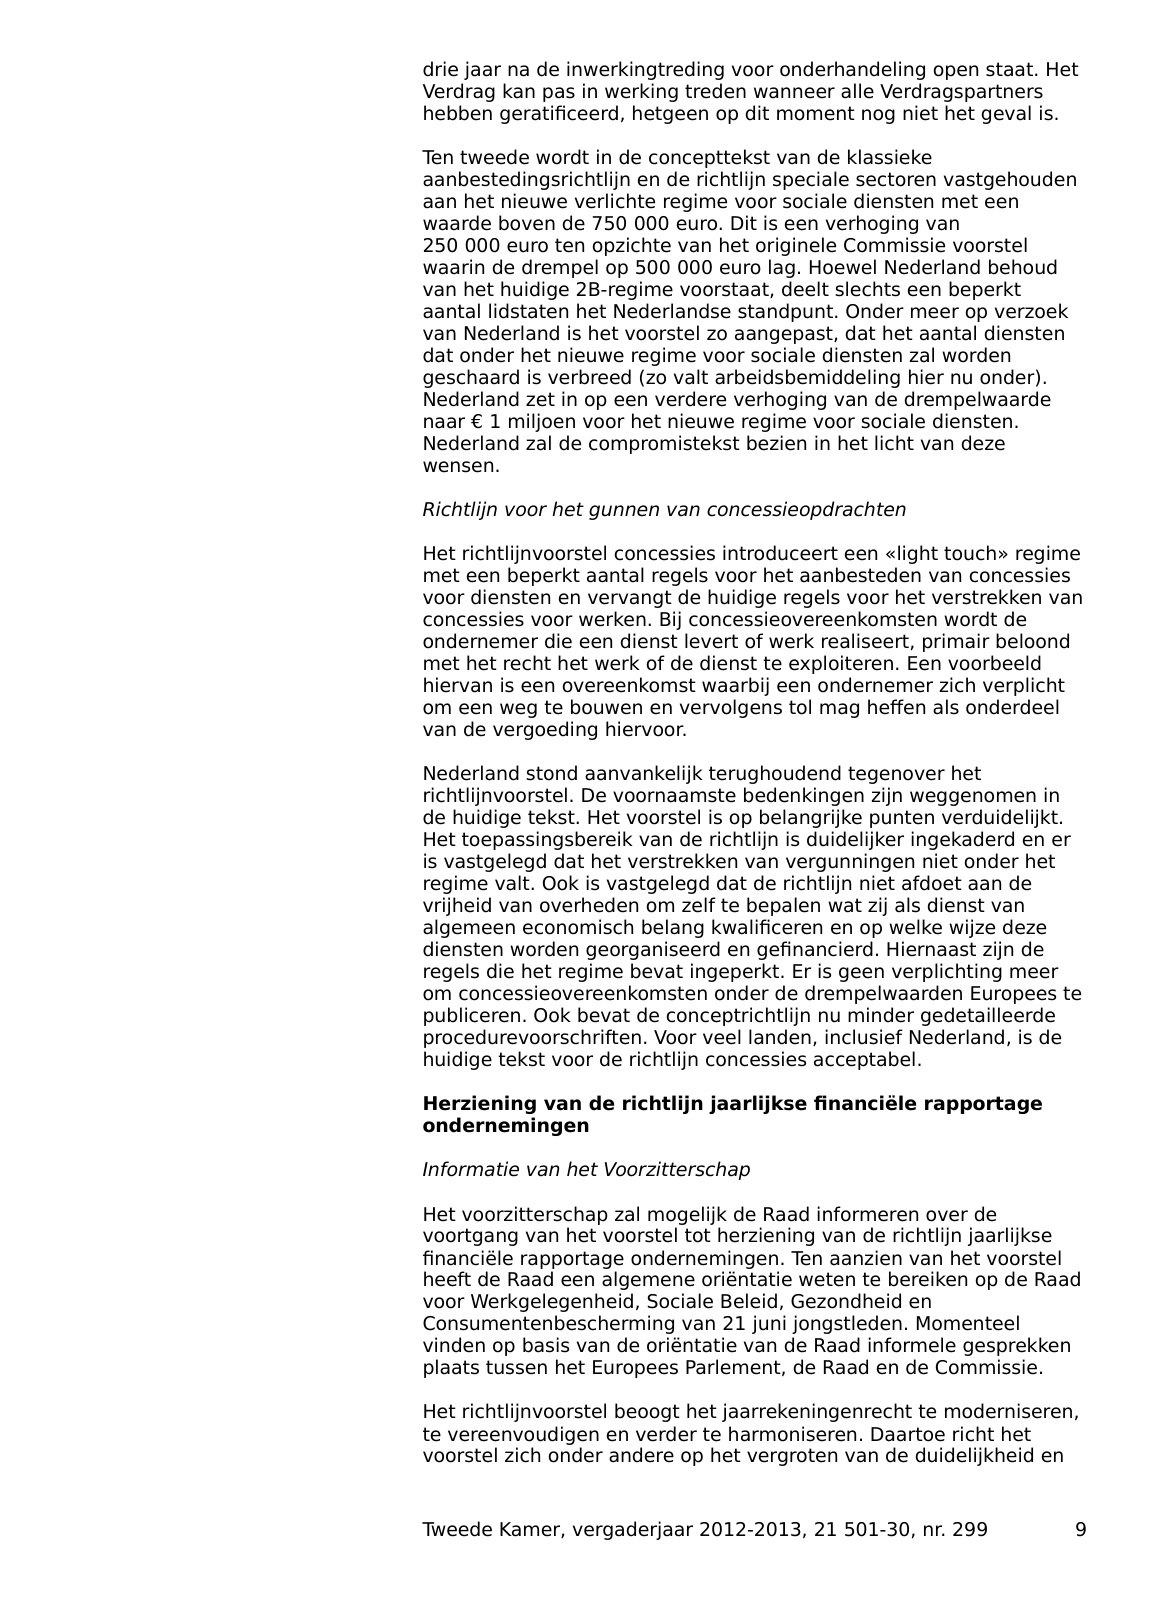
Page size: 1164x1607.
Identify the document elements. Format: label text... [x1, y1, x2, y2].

subtitle Herziening van de richtlijn jaarlijkse financiële rapportage ondernemingen [422, 1093, 1087, 1137]
text Het voorzitterschap zal mogelijk de Raad informeren over de voortgang van het voorstel tot herziening van de richtlijn jaarlijkse financiële rapportage ondernemingen. Ten aanzien van het voorstel heeft de Raad een algemene oriëntatie weten te bereiken op de Raad voor Werkgelegenheid, Sociale Beleid, Gezondheid en Consumentenbescherming van 21 juni jongstleden. Momenteel vinden op basis van de oriëntatie van de Raad informele gesprekken plaats tussen het Europees Parlement, de Raad en de Commissie. [422, 1203, 1087, 1379]
text Ten tweede wordt in de concepttekst van de klassieke aanbestedingsrichtlijn en de richtlijn speciale sectoren vastgehouden aan het nieuwe verlichte regime voor sociale diensten met een waarde boven de 750 000 euro. Dit is een verhoging van 250 000 euro ten opzichte van het originele Commissie voorstel waarin de drempel op 500 000 euro lag. Hoewel Nederland behoud van het huidige 2B-regime voorstaat, deelt slechts een beperkt aantal lidstaten het Nederlandse standpunt. Onder meer op verzoek van Nederland is het voorstel zo aangepast, dat het aantal diensten dat onder het nieuwe regime voor sociale diensten zal worden geschaard is verbreed (zo valt arbeidsbemiddeling hier nu onder). Nederland zet in op een verdere verhoging van de drempelwaarde naar € 1 miljoen voor het nieuwe regime voor sociale diensten. Nederland zal de compromistekst bezien in het licht van deze wensen. [422, 147, 1087, 477]
text Het richtlijnvoorstel beoogt het jaarrekeningenrecht te moderniseren, te vereenvoudigen en verder te harmoniseren. Daartoe richt het voorstel zich onder andere op het vergroten van de duidelijkheid en [422, 1401, 1087, 1467]
subtitle Richtlijn voor het gunnen van concessieopdrachten [422, 499, 1087, 521]
text drie jaar na de inwerkingtreding voor onderhandeling open staat. Het Verdrag kan pas in werking treden wanneer alle Verdragspartners hebben geratificeerd, hetgeen op dit moment nog niet het geval is. [422, 59, 1087, 125]
text Het richtlijnvoorstel concessies introduceert een «light touch» regime met een beperkt aantal regels voor het aanbesteden van concessies voor diensten en vervangt de huidige regels voor het verstrekken van concessies voor werken. Bij concessieovereenkomsten wordt de ondernemer die een dienst levert of werk realiseert, primair beloond met het recht het werk of de dienst te exploiteren. Een voorbeeld hiervan is een overeenkomst waarbij een ondernemer zich verplicht om een weg te bouwen en vervolgens tol mag heffen als onderdeel van de vergoeding hiervoor. [422, 543, 1087, 741]
text Informatie van het Voorzitterschap [422, 1159, 1087, 1181]
text Nederland stond aanvankelijk terughoudend tegenover het richtlijnvoorstel. De voornaamste bedenkingen zijn weggenomen in de huidige tekst. Het voorstel is op belangrijke punten verduidelijkt. Het toepassingsbereik van de richtlijn is duidelijker ingekaderd en er is vastgelegd dat het verstrekken van vergunningen niet onder het regime valt. Ook is vastgelegd dat de richtlijn niet afdoet aan de vrijheid van overheden om zelf te bepalen wat zij als dienst van algemeen economisch belang kwalificeren en op welke wijze deze diensten worden georganiseerd en gefinancierd. Hiernaast zijn de regels die het regime bevat ingeperkt. Er is geen verplichting meer om concessieovereenkomsten onder de drempelwaarden Europees te publiceren. Ook bevat de conceptrichtlijn nu minder gedetailleerde procedurevoorschriften. Voor veel landen, inclusief Nederland, is de huidige tekst voor de richtlijn concessies acceptabel. [422, 763, 1087, 1071]
